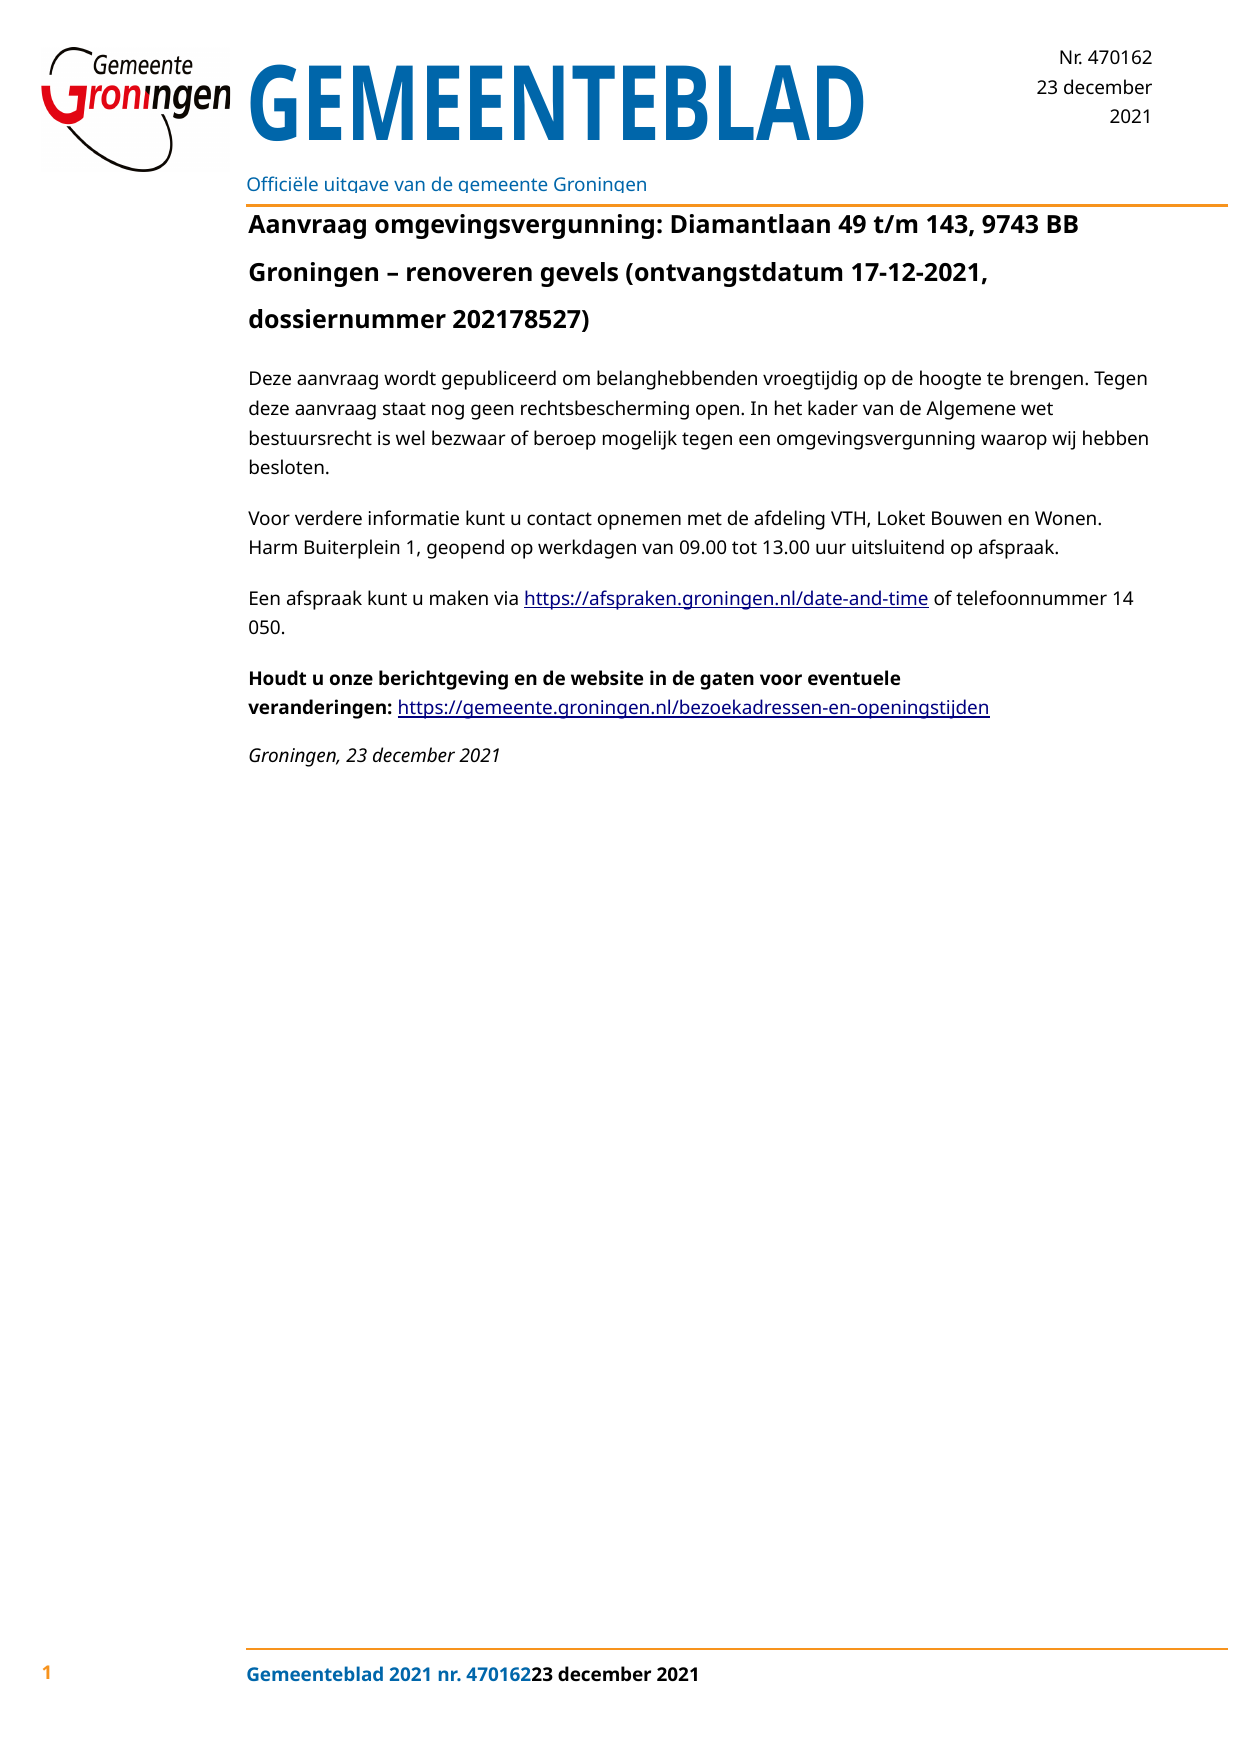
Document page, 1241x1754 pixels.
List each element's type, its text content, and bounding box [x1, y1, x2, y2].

picture [41, 47, 231, 172]
text Voor verdere informatie kunt u contact opnemen met de afdeling VTH, Loket Bouwen en Wonen. Harm Buiterplein 1, geopend op werkdagen van 09.00 tot 13.00 uur uitsluitend op afspraak. [248, 505, 1152, 560]
text Deze aanvraag wordt gepubliceerd om belanghebbenden vroegtijdig op de hoogte te brengen. Tegen deze aanvraag staat nog geen rechtsbescherming open. In het kader van de Algemene wet bestuursrecht is wel bezwaar of beroep mogelijk tegen een omgevingsvergunning waarop wij hebben besloten. [248, 366, 1152, 480]
text Groningen, 23 december 2021 [248, 742, 1152, 768]
text Een afspraak kunt u maken via https://afspraken.groningen.nl/date-and-time of telefoonnummer 14 050. [248, 585, 1152, 640]
text Aanvraag omgevingsvergunning: Diamantlaan 49 t/m 143, 9743 BB Groningen – renoveren gevels (ontvangstdatum 17-12-2021, dossiernummer 202178527) [248, 207, 1152, 336]
text Houdt u onze berichtgeving en de website in de gaten voor eventuele veranderingen: https://gemeente.groningen.nl/bezoekadressen-en-openingstijden [248, 665, 1152, 720]
